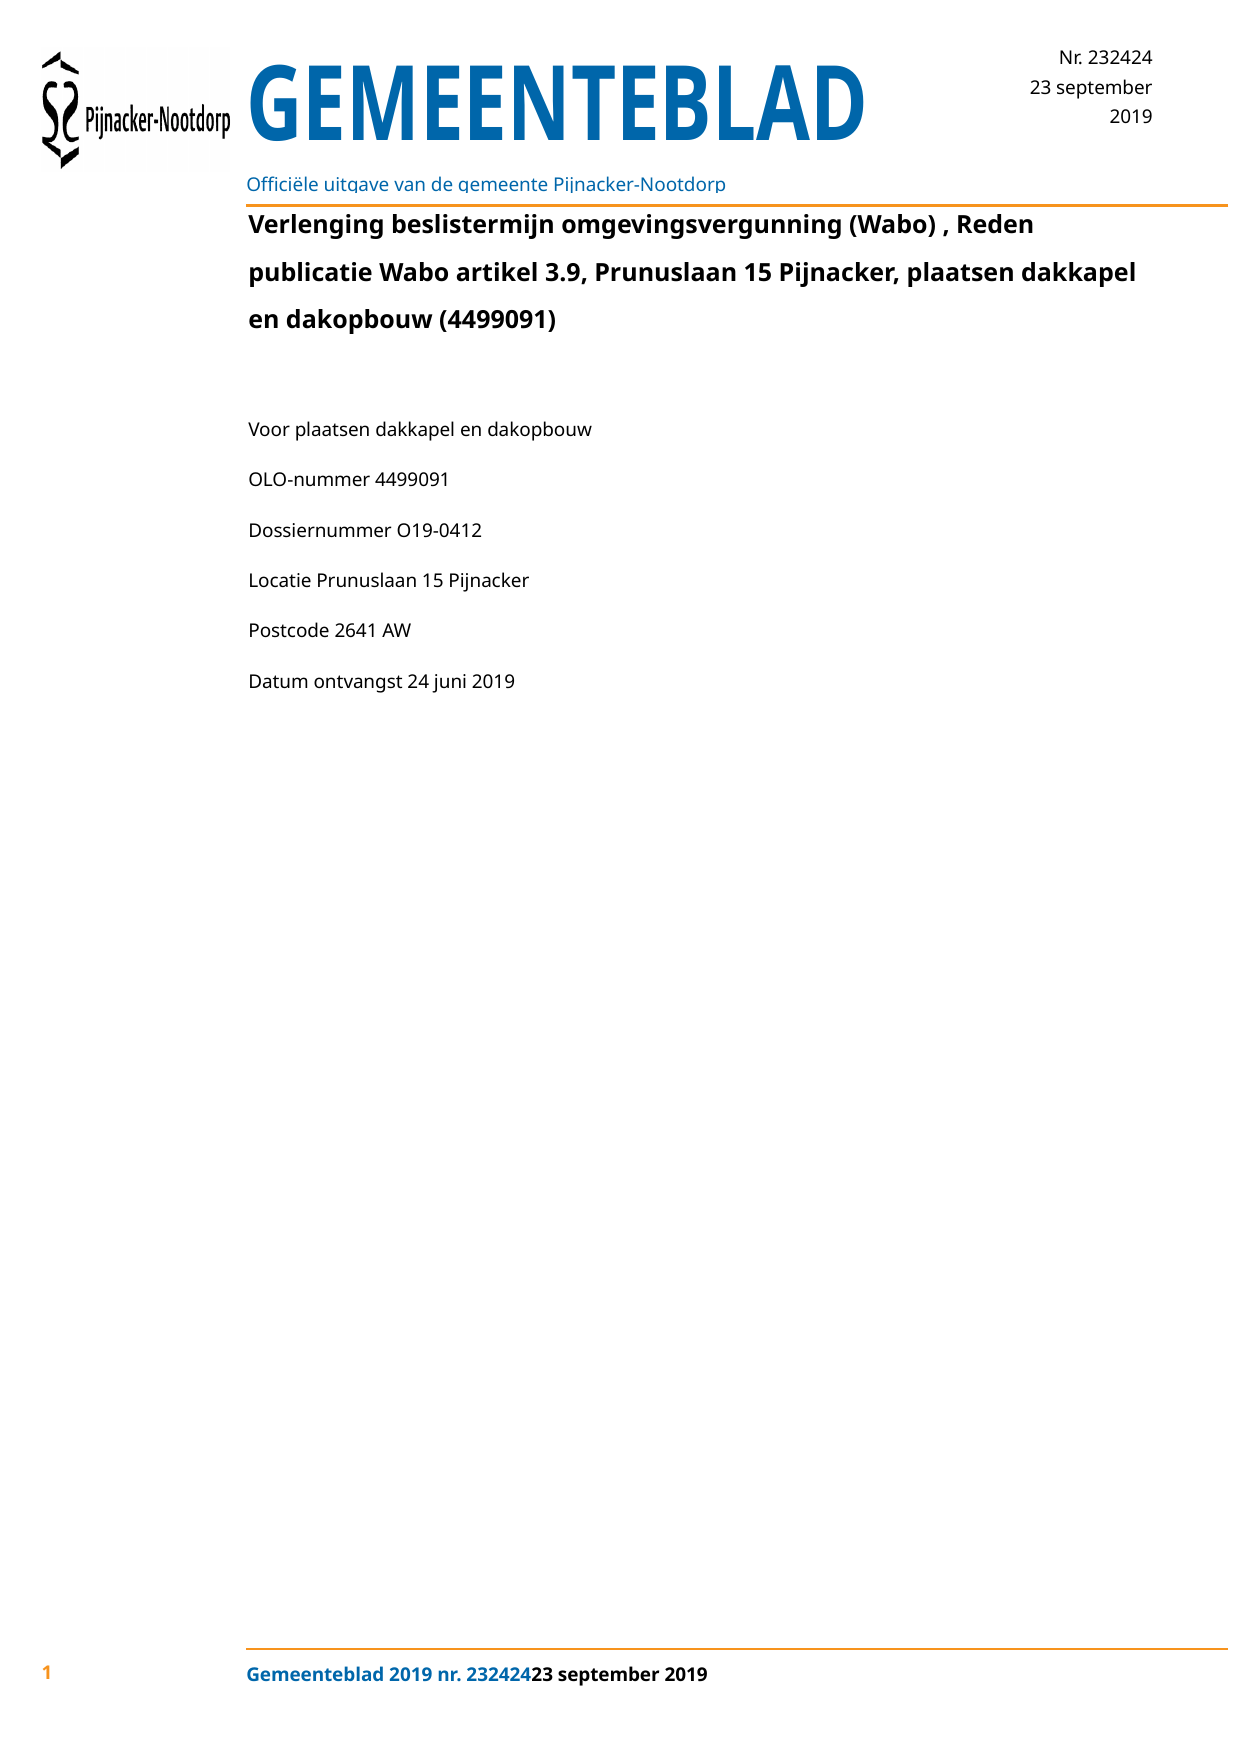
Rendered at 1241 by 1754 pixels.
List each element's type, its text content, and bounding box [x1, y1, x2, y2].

picture [41, 47, 231, 172]
text Voor plaatsen dakkapel en dakopbouw [248, 416, 1152, 442]
text Locatie Prunuslaan 15 Pijnacker [248, 567, 1152, 593]
text Postcode 2641 AW [248, 618, 1152, 643]
text OLO-nummer 4499091 [248, 466, 1152, 492]
text Verlenging beslistermijn omgevingsvergunning (Wabo) , Reden publicatie Wabo artikel 3.9, Prunuslaan 15 Pijnacker, plaatsen dakkapel en dakopbouw (4499091) [248, 207, 1152, 336]
text Dossiernummer O19-0412 [248, 517, 1152, 542]
text Datum ontvangst 24 juni 2019 [248, 668, 1152, 694]
